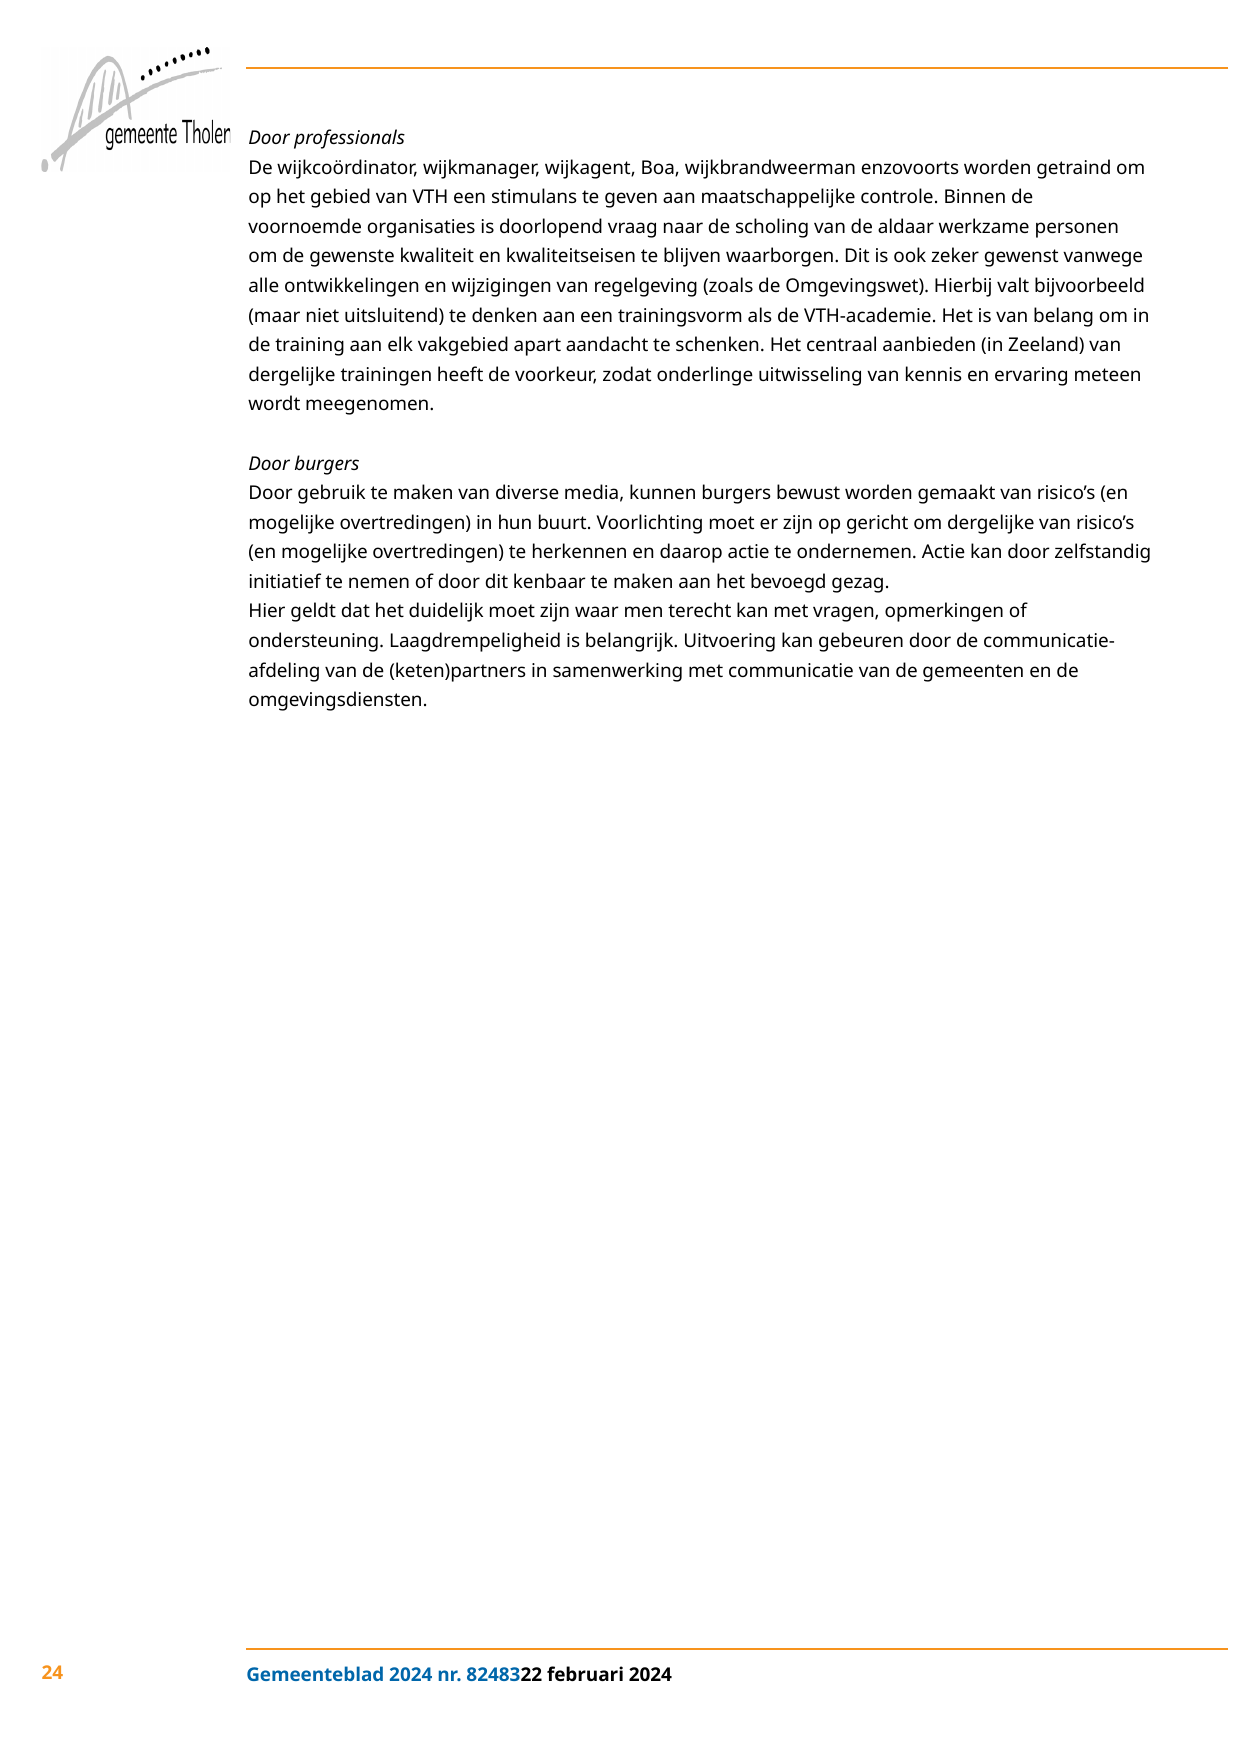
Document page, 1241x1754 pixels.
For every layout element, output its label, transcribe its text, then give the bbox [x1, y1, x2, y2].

text Hier geldt dat het duidelijk moet zijn waar men terecht kan met vragen, opmerkingen of ondersteuning. Laagdrempeligheid is belangrijk. Uitvoering kan gebeuren door de communicatie-afdeling van de (keten)partners in samenwerking met communicatie van de gemeenten en de omgevingsdiensten. [248, 598, 1152, 712]
picture [41, 47, 231, 172]
text Door professionals [248, 124, 1152, 150]
text De wijkcoördinator, wijkmanager, wijkagent, Boa, wijkbrandweerman enzovoorts worden getraind om op het gebied van VTH een stimulans te geven aan maatschappelijke controle. Binnen de voornoemde organisaties is doorlopend vraag naar de scholing van de aldaar werkzame personen om de gewenste kwaliteit en kwaliteitseisen te blijven waarborgen. Dit is ook zeker gewenst vanwege alle ontwikkelingen en wijzigingen van regelgeving (zoals de Omgevingswet). Hierbij valt bijvoorbeeld (maar niet uitsluitend) te denken aan een trainingsvorm als de VTH-academie. Het is van belang om in de training aan elk vakgebied apart aandacht te schenken. Het centraal aanbieden (in Zeeland) van dergelijke trainingen heeft de voorkeur, zodat onderlinge uitwisseling van kennis en ervaring meteen wordt meegenomen. [248, 154, 1152, 416]
text Door burgers [248, 450, 1152, 476]
text Door gebruik te maken van diverse media, kunnen burgers bewust worden gemaakt van risico’s (en mogelijke overtredingen) in hun buurt. Voorlichting moet er zijn op gericht om dergelijke van risico’s (en mogelijke overtredingen) te herkennen en daarop actie te ondernemen. Actie kan door zelfstandig initiatief te nemen of door dit kenbaar te maken aan het bevoegd gezag. [248, 479, 1152, 594]
